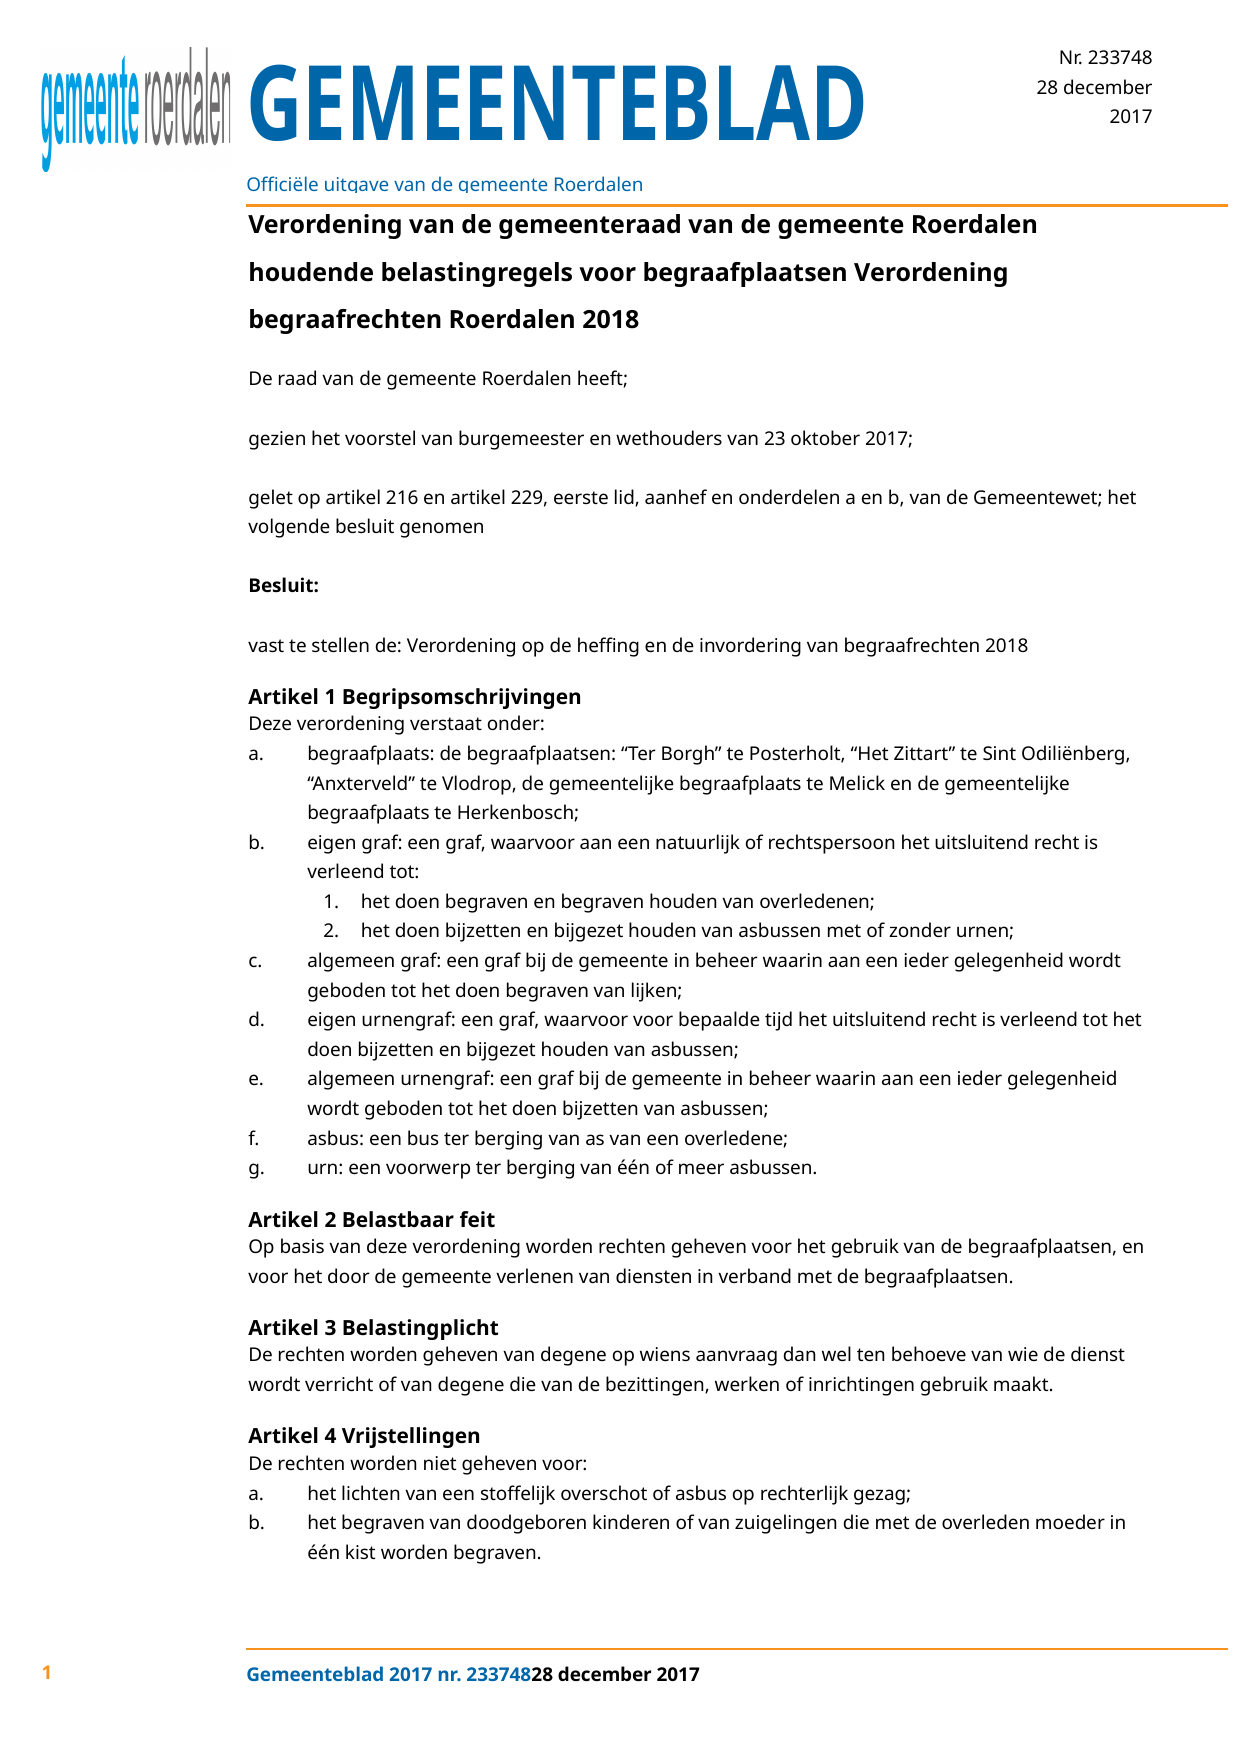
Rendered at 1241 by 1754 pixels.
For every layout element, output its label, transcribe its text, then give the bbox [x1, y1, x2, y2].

text gezien het voorstel van burgemeester en wethouders van 23 oktober 2017; [248, 425, 1152, 450]
list algemeen urnengraf: een graf bij de gemeente in beheer waarin aan een ieder gelegenheid wordt geboden tot het doen bijzetten van asbussen; [248, 1066, 1152, 1121]
list asbus: een bus ter berging van as van een overledene; [248, 1125, 1152, 1151]
text De rechten worden niet geheven voor: [248, 1450, 1152, 1476]
text Artikel 2 Belastbaar feit [248, 1205, 1152, 1233]
text Verordening van de gemeenteraad van de gemeente Roerdalen houdende belastingregels voor begraafplaatsen Verordening begraafrechten Roerdalen 2018 [248, 207, 1152, 336]
text Artikel 4 Vrijstellingen [248, 1422, 1152, 1450]
list het lichten van een stoffelijk overschot of asbus op rechterlijk gezag; [248, 1480, 1152, 1505]
list het doen begraven en begraven houden van overledenen; [323, 888, 1152, 914]
list algemeen graf: een graf bij de gemeente in beheer waarin aan een ieder gelegenheid wordt geboden tot het doen begraven van lijken; [248, 947, 1152, 1003]
text Artikel 1 Begripsomschrijvingen [248, 682, 1152, 711]
text Op basis van deze verordening worden rechten geheven voor het gebruik van de begraafplaatsen, en voor het door de gemeente verlenen van diensten in verband met de begraafplaatsen. [248, 1233, 1152, 1288]
list urn: een voorwerp ter berging van één of meer asbussen. [248, 1154, 1152, 1180]
text gelet op artikel 216 en artikel 229, eerste lid, aanhef en onderdelen a en b, van de Gemeentewet; het volgende besluit genomen [248, 484, 1152, 539]
text De raad van de gemeente Roerdalen heeft; [248, 366, 1152, 391]
picture [41, 47, 231, 172]
list het begraven van doodgeboren kinderen of van zuigelingen die met de overleden moeder in één kist worden begraven. [248, 1509, 1152, 1564]
list begraafplaats: de begraafplaatsen: “Ter Borgh” te Posterholt, “Het Zittart” te Sint Odiliënberg, “Anxterveld” te Vlodrop, de gemeentelijke begraafplaats te Melick en de gemeentelijke begraafplaats te Herkenbosch; [248, 740, 1152, 825]
text vast te stellen de: Verordening op de heffing en de invordering van begraafrechten 2018 [248, 632, 1152, 657]
picture [41, 134, 48, 172]
text Besluit: [248, 573, 1152, 598]
list eigen urnengraf: een graf, waarvoor voor bepaalde tijd het uitsluitend recht is verleend tot het doen bijzetten en bijgezet houden van asbussen; [248, 1006, 1152, 1062]
text Artikel 3 Belastingplicht [248, 1313, 1152, 1342]
list het doen bijzetten en bijgezet houden van asbussen met of zonder urnen; [323, 918, 1152, 943]
text Deze verordening verstaat onder: [248, 711, 1152, 736]
list eigen graf: een graf, waarvoor aan een natuurlijk of rechtspersoon het uitsluitend recht is verleend tot: [248, 829, 1152, 884]
text De rechten worden geheven van degene op wiens aanvraag dan wel ten behoeve van wie de dienst wordt verricht of van degene die van de bezittingen, werken of inrichtingen gebruik maakt. [248, 1342, 1152, 1397]
